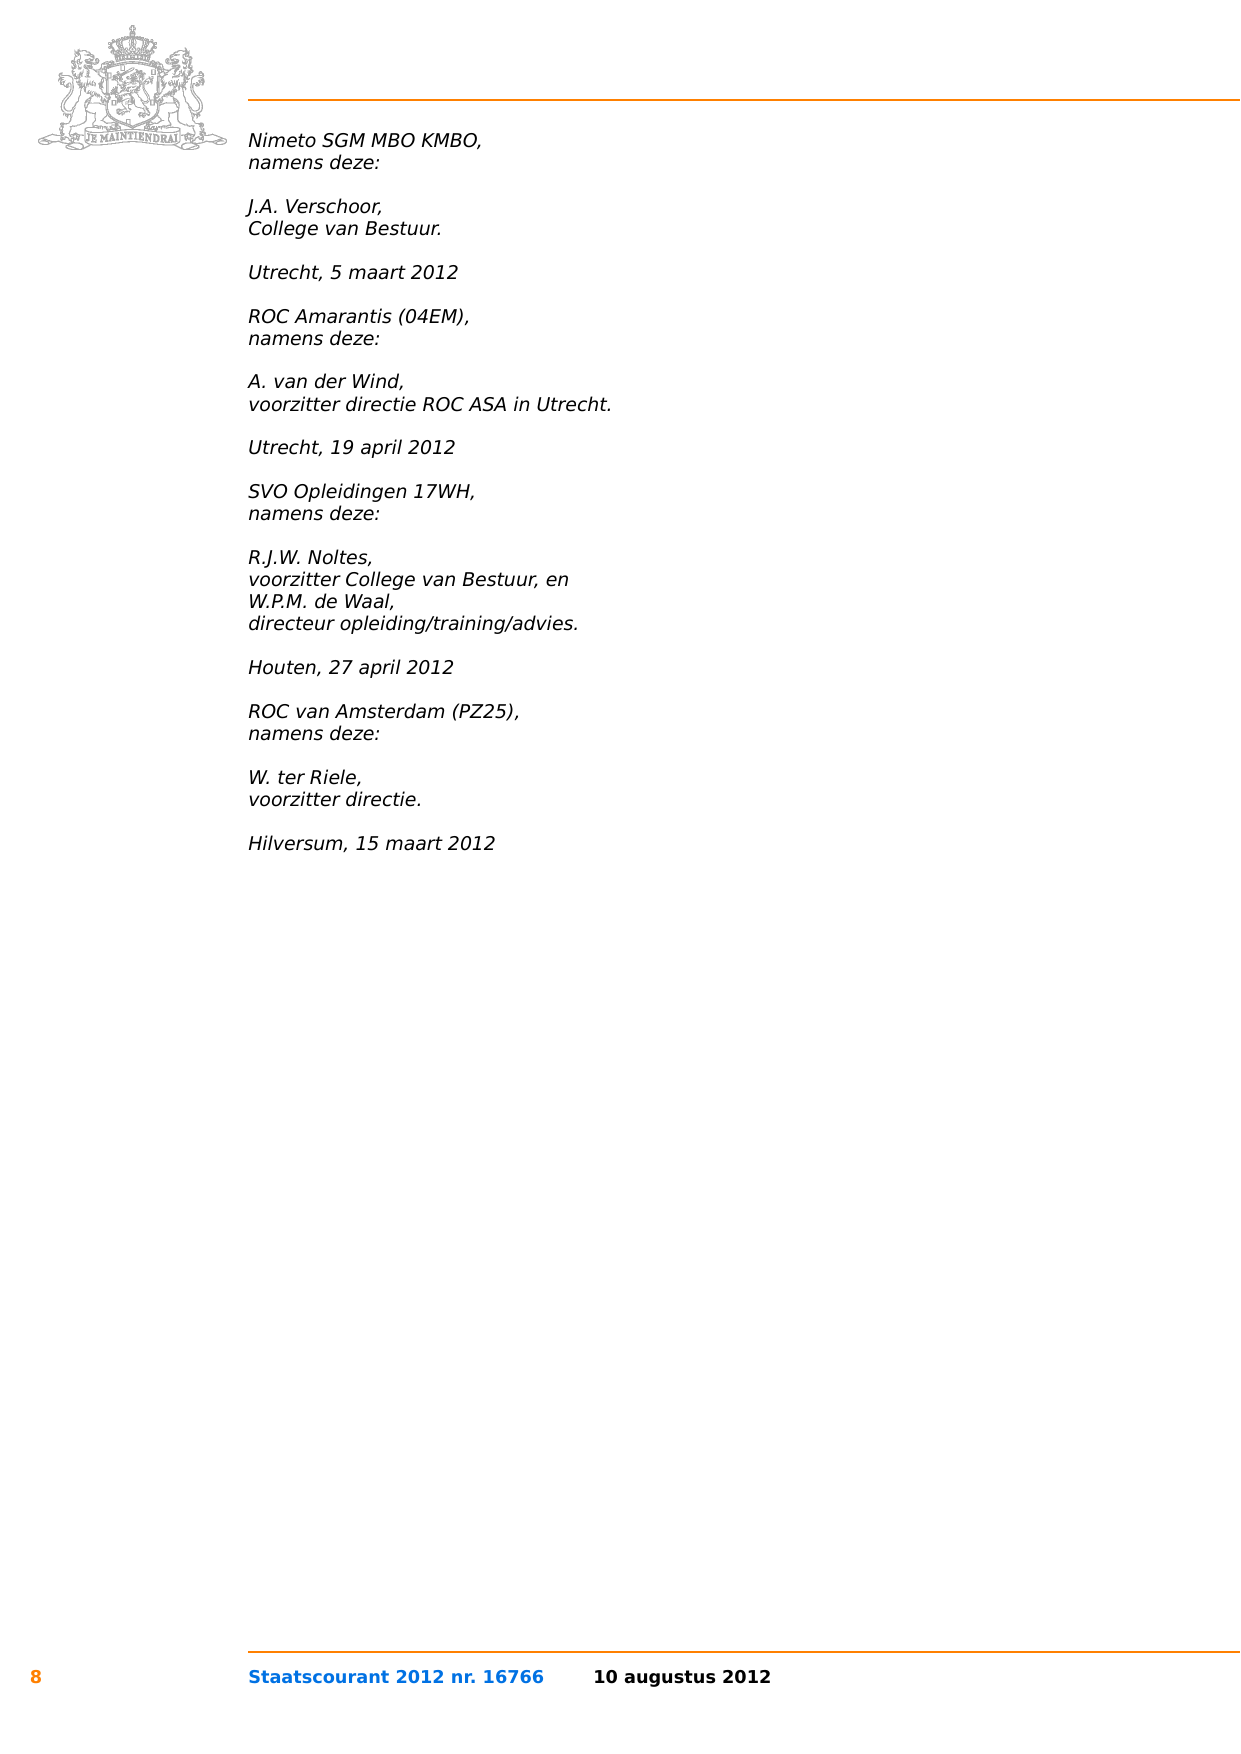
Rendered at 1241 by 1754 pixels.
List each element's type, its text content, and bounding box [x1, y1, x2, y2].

text Utrecht, 5 maart 2012 [248, 262, 1163, 284]
text Utrecht, 19 april 2012 [248, 437, 1163, 459]
text ROC Amarantis (04EM), namens deze: A. van der Wind, voorzitter directie ROC ASA in Utrecht. [248, 306, 1163, 415]
text SVO Opleidingen 17WH, namens deze: R.J.W. Noltes, voorzitter College van Bestuur, en W.P.M. de Waal, directeur opleiding/training/advies. [248, 481, 1163, 635]
text Hilversum, 15 maart 2012 [248, 832, 1163, 854]
text Houten, 27 april 2012 [248, 657, 1163, 679]
text Nimeto SGM MBO KMBO, namens deze: J.A. Verschoor, College van Bestuur. [248, 130, 1163, 240]
text ROC van Amsterdam (PZ25), namens deze: W. ter Riele, voorzitter directie. [248, 701, 1163, 811]
picture [38, 25, 227, 150]
